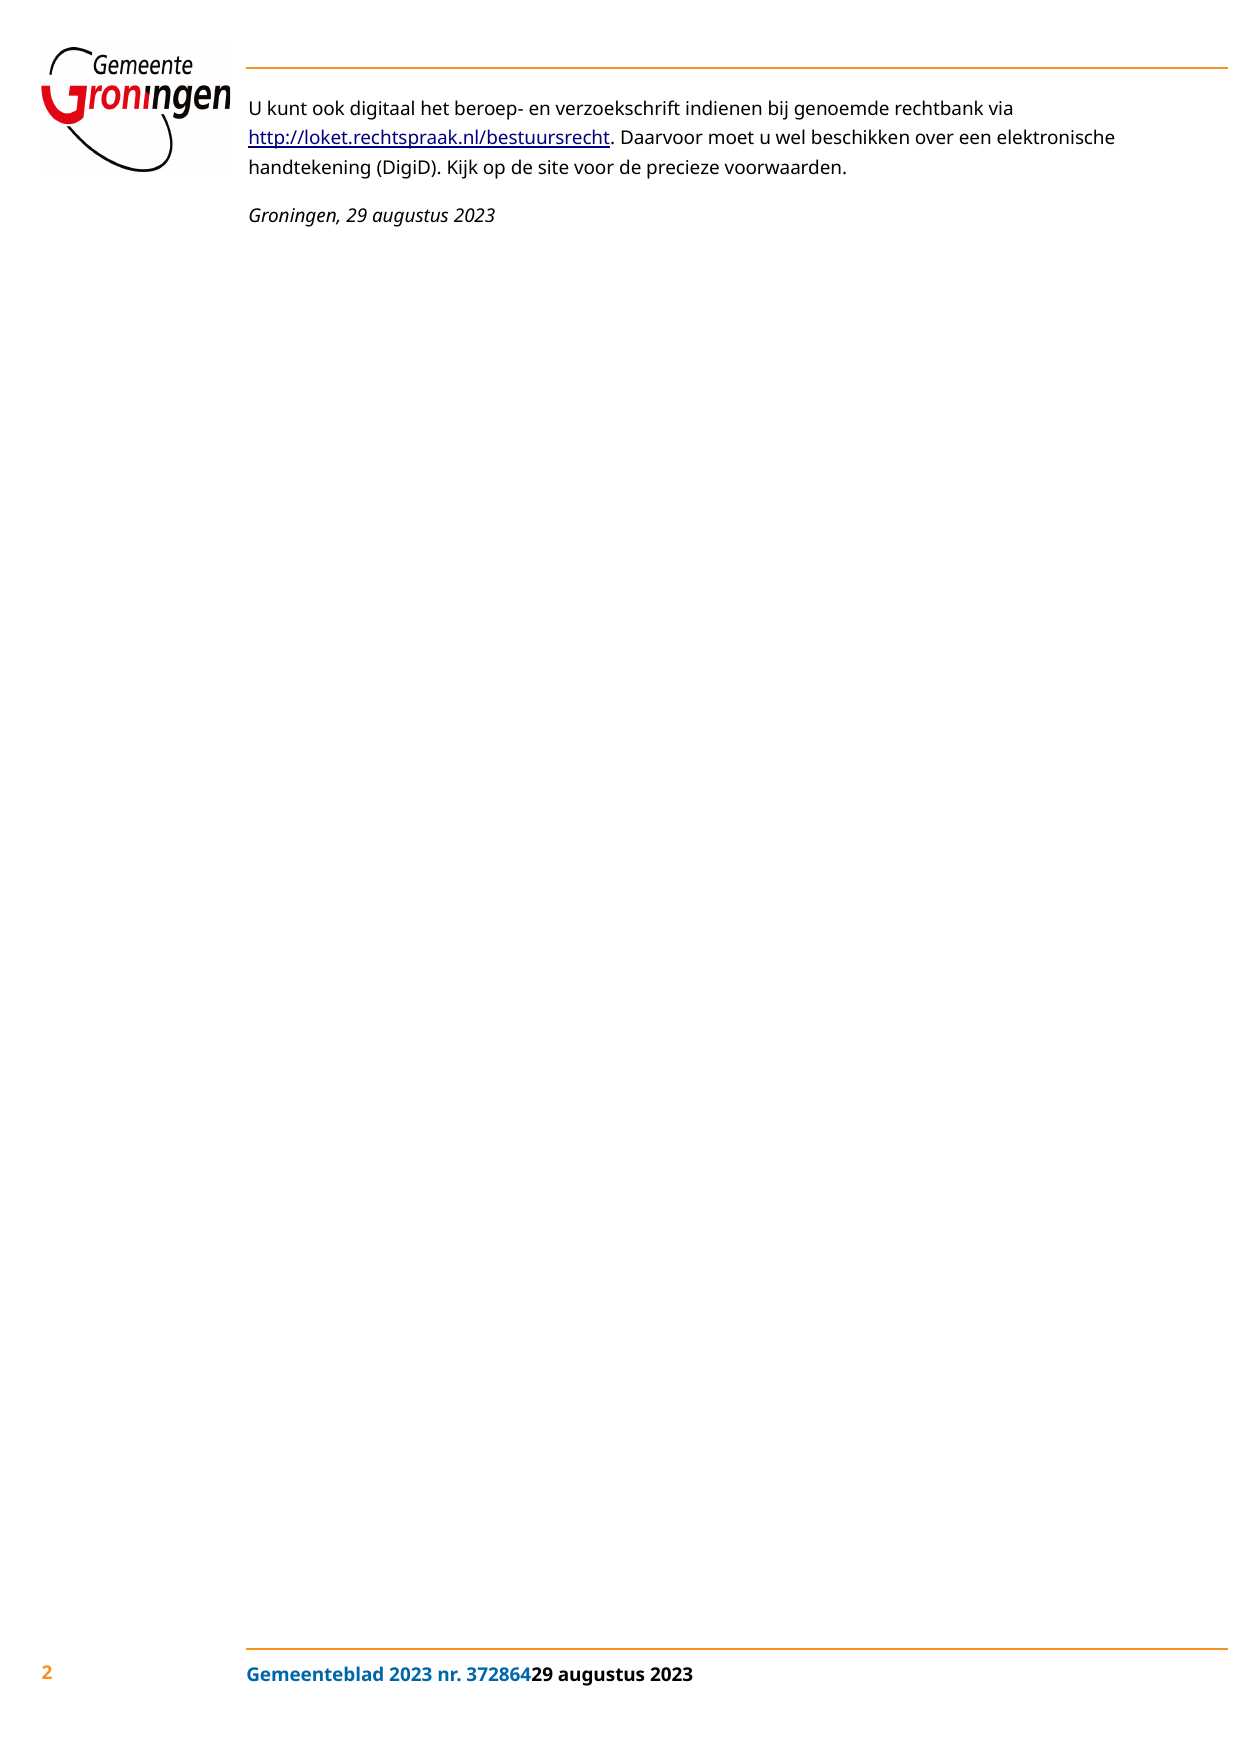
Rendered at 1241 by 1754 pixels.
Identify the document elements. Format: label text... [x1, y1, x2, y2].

picture [41, 47, 231, 172]
text U kunt ook digitaal het beroep- en verzoekschrift indienen bij genoemde rechtbank via http://loket.rechtspraak.nl/bestuursrecht. Daarvoor moet u wel beschikken over een elektronische handtekening (DigiD). Kijk op de site voor de precieze voorwaarden. [248, 95, 1152, 180]
text Groningen, 29 augustus 2023 [248, 202, 1152, 227]
